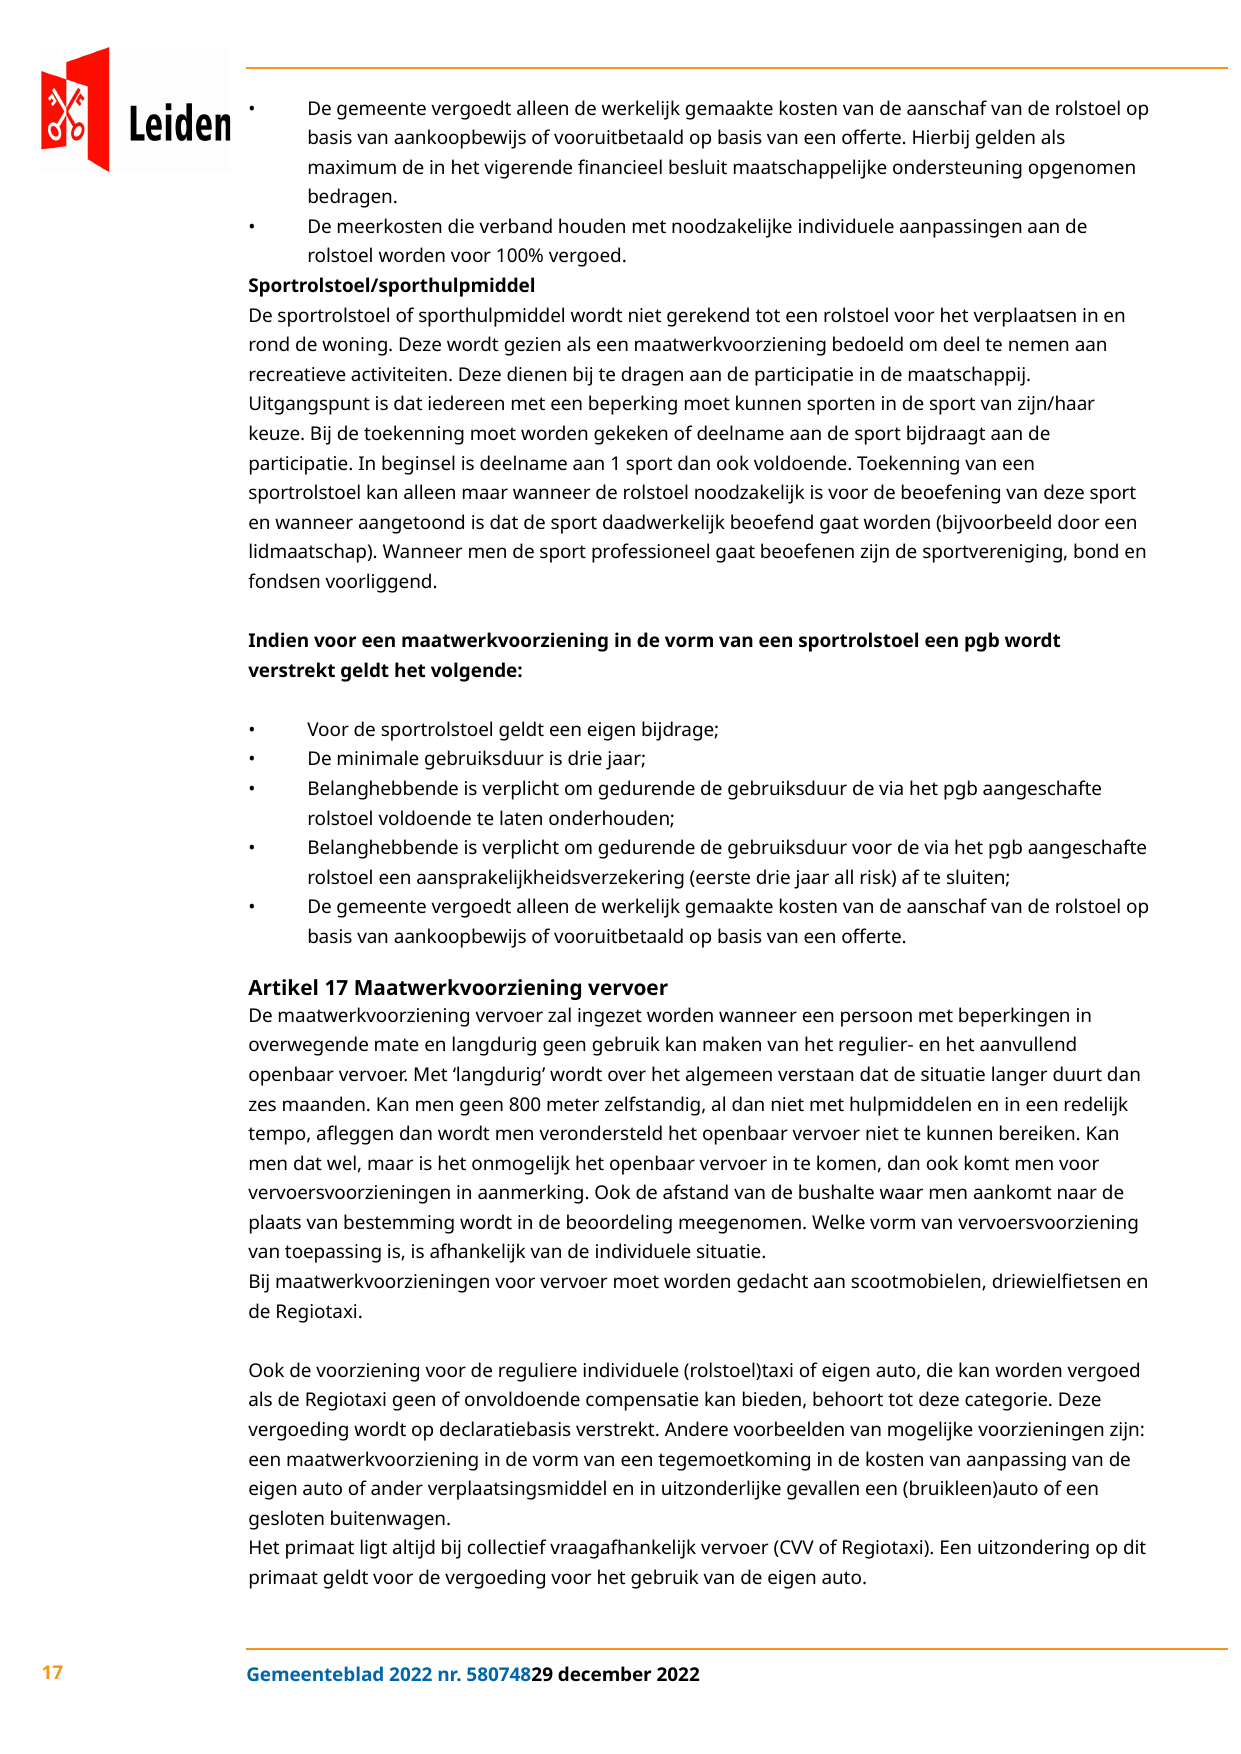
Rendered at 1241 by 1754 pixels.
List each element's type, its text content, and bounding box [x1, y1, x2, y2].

picture [41, 47, 231, 172]
text Bij maatwerkvoorzieningen voor vervoer moet worden gedacht aan scootmobielen, driewielfietsen en de Regiotaxi. [248, 1268, 1152, 1323]
list De meerkosten die verband houden met noodzakelijke individuele aanpassingen aan de rolstoel worden voor 100% vergoed. [248, 213, 1152, 268]
list De gemeente vergoedt alleen de werkelijk gemaakte kosten van de aanschaf van de rolstoel op basis van aankoopbewijs of vooruitbetaald op basis van een offerte. [248, 893, 1152, 949]
text Sportrolstoel/sporthulpmiddel [248, 272, 1152, 298]
list Belanghebbende is verplicht om gedurende de gebruiksduur de via het pgb aangeschafte rolstoel voldoende te laten onderhouden; [248, 775, 1152, 831]
text De maatwerkvoorziening vervoer zal ingezet worden wanneer een persoon met beperkingen in overwegende mate en langdurig geen gebruik kan maken van het regulier- en het aanvullend openbaar vervoer. Met ‘langdurig’ wordt over het algemeen verstaan dat de situatie langer duurt dan zes maanden. Kan men geen 800 meter zelfstandig, al dan niet met hulpmiddelen en in een redelijk tempo, afleggen dan wordt men verondersteld het openbaar vervoer niet te kunnen bereiken. Kan men dat wel, maar is het onmogelijk het openbaar vervoer in te komen, dan ook komt men voor vervoersvoorzieningen in aanmerking. Ook de afstand van de bushalte waar men aankomt naar de plaats van bestemming wordt in de beoordeling meegenomen. Welke vorm van vervoersvoorziening van toepassing is, is afhankelijk van de individuele situatie. [248, 1002, 1152, 1264]
list De gemeente vergoedt alleen de werkelijk gemaakte kosten van de aanschaf van de rolstoel op basis van aankoopbewijs of vooruitbetaald op basis van een offerte. Hierbij gelden als maximum de in het vigerende financieel besluit maatschappelijke ondersteuning opgenomen bedragen. [248, 95, 1152, 209]
list Voor de sportrolstoel geldt een eigen bijdrage; [248, 716, 1152, 742]
text een maatwerkvoorziening in de vorm van een tegemoetkoming in de kosten van aanpassing van de eigen auto of ander verplaatsingsmiddel en in uitzonderlijke gevallen een (bruikleen)auto of een gesloten buitenwagen. [248, 1446, 1152, 1531]
text Indien voor een maatwerkvoorziening in de vorm van een sportrolstoel een pgb wordt verstrekt geldt het volgende: [248, 627, 1152, 683]
text Het primaat ligt altijd bij collectief vraagafhankelijk vervoer (CVV of Regiotaxi). Een uitzondering op dit primaat geldt voor de vergoeding voor het gebruik van de eigen auto. [248, 1534, 1152, 1590]
text Artikel 17 Maatwerkvoorziening vervoer [248, 973, 1152, 1002]
list Belanghebbende is verplicht om gedurende de gebruiksduur voor de via het pgb aangeschafte rolstoel een aansprakelijkheidsverzekering (eerste drie jaar all risk) af te sluiten; [248, 834, 1152, 890]
text De sportrolstoel of sporthulpmiddel wordt niet gerekend tot een rolstoel voor het verplaatsen in en rond de woning. Deze wordt gezien als een maatwerkvoorziening bedoeld om deel te nemen aan recreatieve activiteiten. Deze dienen bij te dragen aan de participatie in de maatschappij. Uitgangspunt is dat iedereen met een beperking moet kunnen sporten in de sport van zijn/haar keuze. Bij de toekenning moet worden gekeken of deelname aan de sport bijdraagt aan de participatie. In beginsel is deelname aan 1 sport dan ook voldoende. Toekenning van een sportrolstoel kan alleen maar wanneer de rolstoel noodzakelijk is voor de beoefening van deze sport en wanneer aangetoond is dat de sport daadwerkelijk beoefend gaat worden (bijvoorbeeld door een lidmaatschap). Wanneer men de sport professioneel gaat beoefenen zijn de sportvereniging, bond en fondsen voorliggend. [248, 302, 1152, 594]
list De minimale gebruiksduur is drie jaar; [248, 746, 1152, 771]
text Ook de voorziening voor de reguliere individuele (rolstoel)taxi of eigen auto, die kan worden vergoed als de Regiotaxi geen of onvoldoende compensatie kan bieden, behoort tot deze categorie. Deze vergoeding wordt op declaratiebasis verstrekt. Andere voorbeelden van mogelijke voorzieningen zijn: [248, 1357, 1152, 1442]
